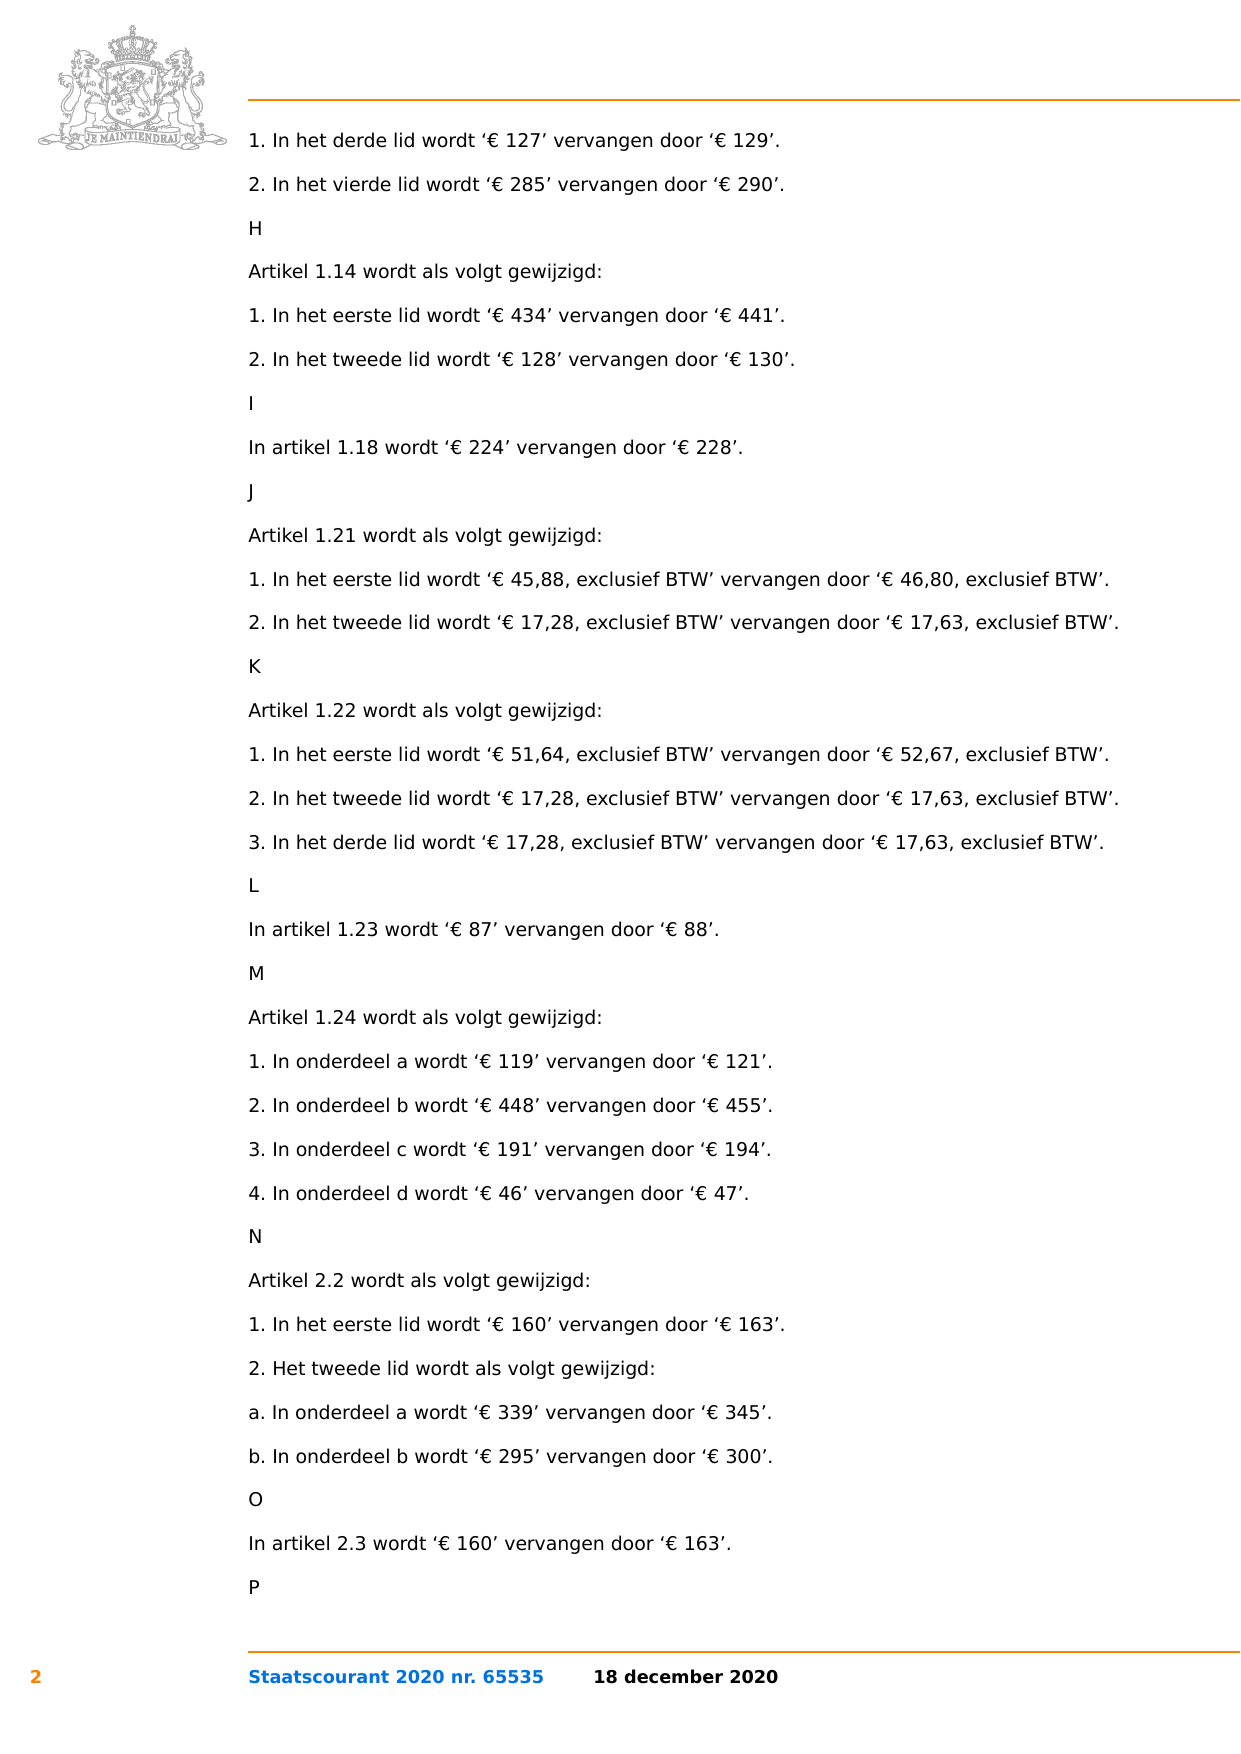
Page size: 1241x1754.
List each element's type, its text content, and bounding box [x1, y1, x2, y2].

text 1. In het eerste lid wordt ‘€ 160’ vervangen door ‘€ 163’. [248, 1314, 1163, 1336]
text 2. In onderdeel b wordt ‘€ 448’ vervangen door ‘€ 455’. [248, 1095, 1163, 1117]
text 2. In het vierde lid wordt ‘€ 285’ vervangen door ‘€ 290’. [248, 174, 1163, 196]
text In artikel 1.18 wordt ‘€ 224’ vervangen door ‘€ 228’. [248, 437, 1163, 459]
text 1. In het eerste lid wordt ‘€ 51,64, exclusief BTW’ vervangen door ‘€ 52,67, exclusief BTW’. [248, 744, 1163, 766]
text Artikel 1.24 wordt als volgt gewijzigd: [248, 1007, 1163, 1029]
text I [248, 393, 1163, 415]
text In artikel 1.23 wordt ‘€ 87’ vervangen door ‘€ 88’. [248, 919, 1163, 941]
text 2. In het tweede lid wordt ‘€ 128’ vervangen door ‘€ 130’. [248, 349, 1163, 371]
text L [248, 875, 1163, 897]
text b. In onderdeel b wordt ‘€ 295’ vervangen door ‘€ 300’. [248, 1446, 1163, 1467]
text Artikel 2.2 wordt als volgt gewijzigd: [248, 1270, 1163, 1292]
text a. In onderdeel a wordt ‘€ 339’ vervangen door ‘€ 345’. [248, 1402, 1163, 1424]
text Artikel 1.22 wordt als volgt gewijzigd: [248, 700, 1163, 722]
text In artikel 2.3 wordt ‘€ 160’ vervangen door ‘€ 163’. [248, 1533, 1163, 1555]
text O [248, 1489, 1163, 1511]
text 1. In het eerste lid wordt ‘€ 45,88, exclusief BTW’ vervangen door ‘€ 46,80, exclusief BTW’. [248, 568, 1163, 590]
text 4. In onderdeel d wordt ‘€ 46’ vervangen door ‘€ 47’. [248, 1182, 1163, 1204]
text 1. In onderdeel a wordt ‘€ 119’ vervangen door ‘€ 121’. [248, 1051, 1163, 1073]
text Artikel 1.21 wordt als volgt gewijzigd: [248, 524, 1163, 547]
text J [248, 481, 1163, 503]
text 1. In het derde lid wordt ‘€ 127’ vervangen door ‘€ 129’. [248, 130, 1163, 152]
text H [248, 218, 1163, 239]
text K [248, 656, 1163, 678]
text Artikel 1.14 wordt als volgt gewijzigd: [248, 261, 1163, 283]
text M [248, 963, 1163, 985]
text 2. In het tweede lid wordt ‘€ 17,28, exclusief BTW’ vervangen door ‘€ 17,63, exclusief BTW’. [248, 612, 1163, 634]
text 3. In het derde lid wordt ‘€ 17,28, exclusief BTW’ vervangen door ‘€ 17,63, exclusief BTW’. [248, 832, 1163, 853]
text 1. In het eerste lid wordt ‘€ 434’ vervangen door ‘€ 441’. [248, 305, 1163, 327]
picture [38, 25, 227, 150]
text 2. Het tweede lid wordt als volgt gewijzigd: [248, 1358, 1163, 1380]
text N [248, 1226, 1163, 1248]
text P [248, 1577, 1163, 1599]
text 3. In onderdeel c wordt ‘€ 191’ vervangen door ‘€ 194’. [248, 1138, 1163, 1161]
text 2. In het tweede lid wordt ‘€ 17,28, exclusief BTW’ vervangen door ‘€ 17,63, exclusief BTW’. [248, 788, 1163, 810]
